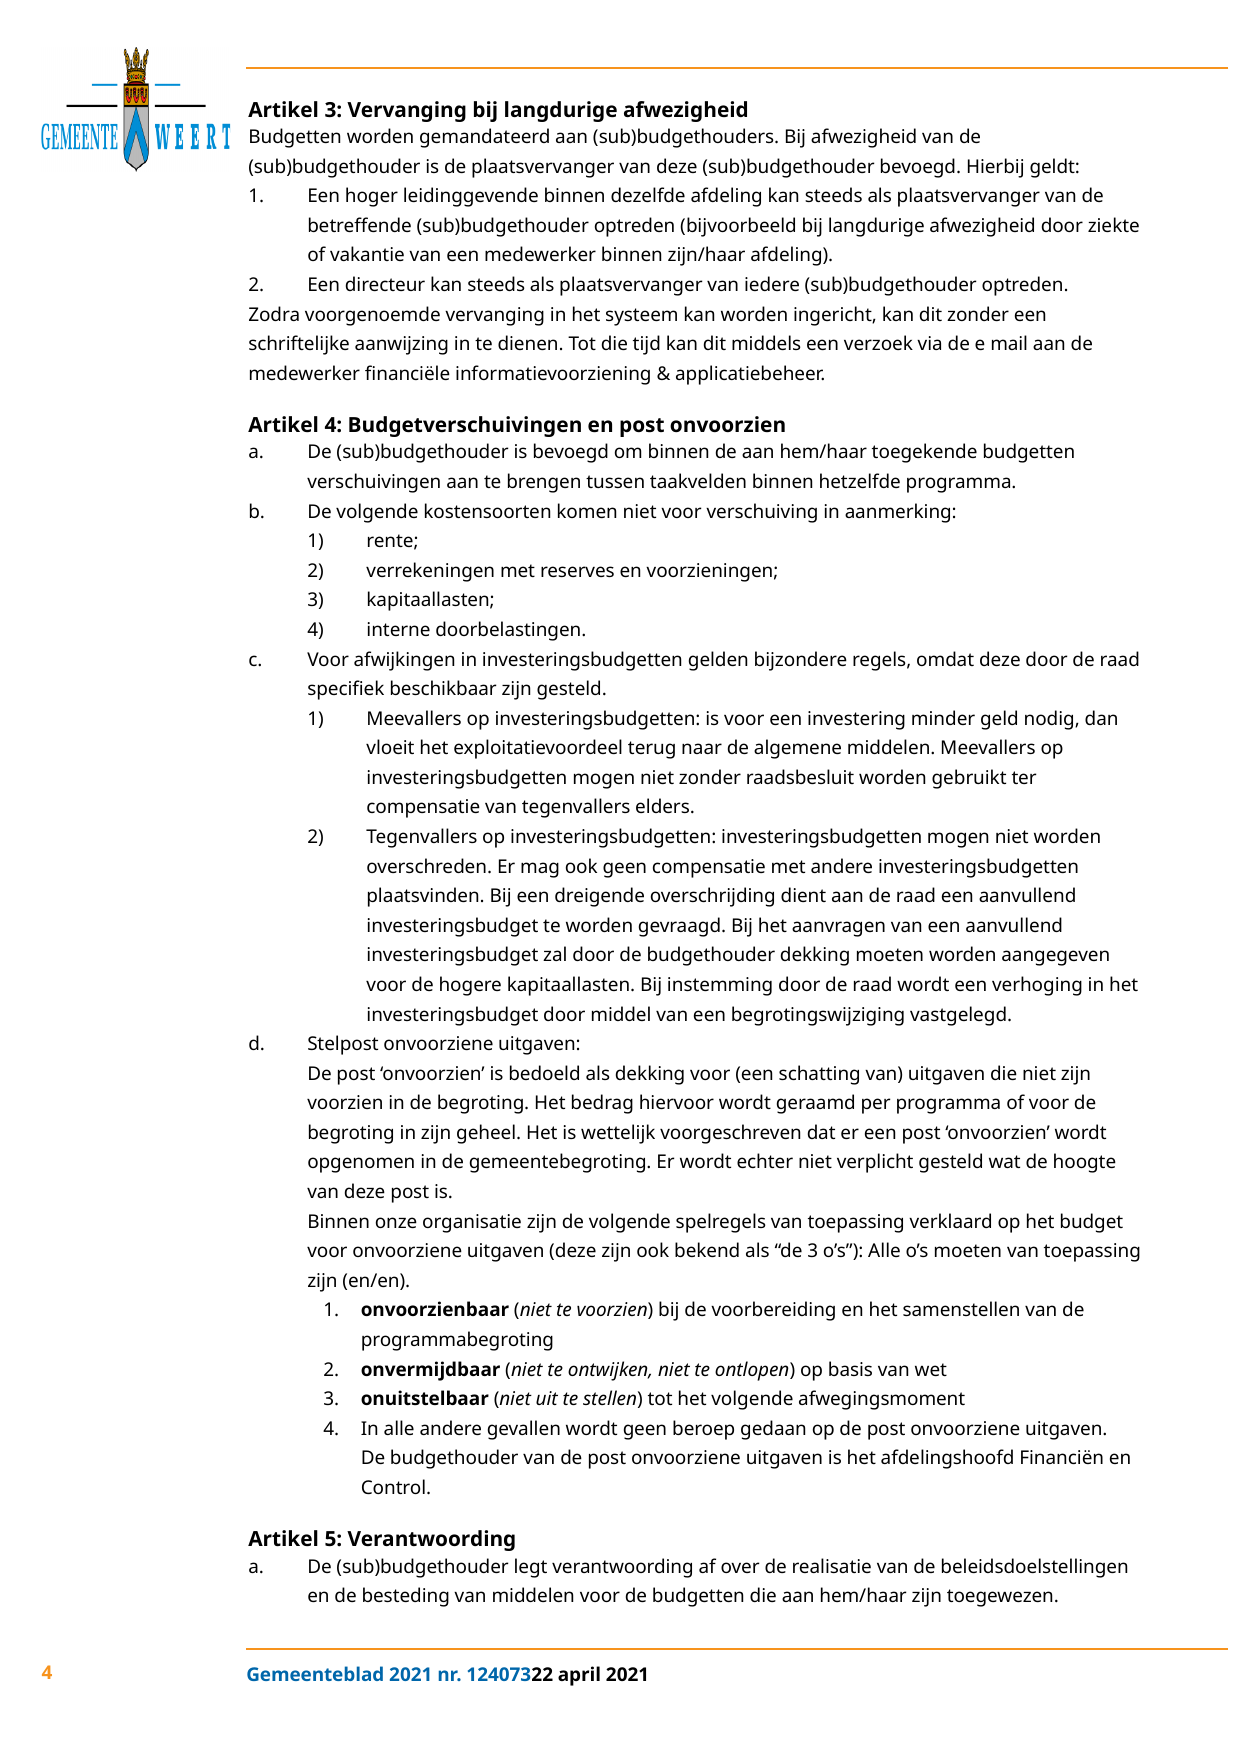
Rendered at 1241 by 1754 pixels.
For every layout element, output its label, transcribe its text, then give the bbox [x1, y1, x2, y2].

list Meevallers op investeringsbudgetten: is voor een investering minder geld nodig, dan vloeit het exploitatievoordeel terug naar de algemene middelen. Meevallers op investeringsbudgetten mogen niet zonder raadsbesluit worden gebruikt ter compensatie van tegenvallers elders. [307, 705, 1152, 819]
list Een hoger leidinggevende binnen dezelfde afdeling kan steeds als plaatsvervanger van de betreffende (sub)budgethouder optreden (bijvoorbeeld bij langdurige afwezigheid door ziekte of vakantie van een medewerker binnen zijn/haar afdeling). [248, 182, 1152, 267]
text Artikel 3: Vervanging bij langdurige afwezigheid [248, 95, 1152, 123]
list Tegenvallers op investeringsbudgetten: investeringsbudgetten mogen niet worden overschreden. Er mag ook geen compensatie met andere investeringsbudgetten plaatsvinden. Bij een dreigende overschrijding dient aan de raad een aanvullend investeringsbudget te worden gevraagd. Bij het aanvragen van een aanvullend investeringsbudget zal door de budgethouder dekking moeten worden aangegeven voor de hogere kapitaallasten. Bij instemming door de raad wordt een verhoging in het investeringsbudget door middel van een begrotingswijziging vastgelegd. [307, 823, 1152, 1027]
text Zodra voorgenoemde vervanging in het systeem kan worden ingericht, kan dit zonder een schriftelijke aanwijzing in te dienen. Tot die tijd kan dit middels een verzoek via de e mail aan de medewerker financiële informatievoorziening & applicatiebeheer. [248, 301, 1152, 386]
list interne doorbelastingen. [307, 616, 1152, 642]
text Artikel 5: Verantwoording [248, 1524, 1152, 1553]
list De volgende kostensoorten komen niet voor verschuiving in aanmerking: [248, 498, 1152, 524]
text Budgetten worden gemandateerd aan (sub)budgethouders. Bij afwezigheid van de (sub)budgethouder is de plaatsvervanger van deze (sub)budgethouder bevoegd. Hierbij geldt: [248, 123, 1152, 178]
list Een directeur kan steeds als plaatsvervanger van iedere (sub)budgethouder optreden. [248, 271, 1152, 297]
list De (sub)budgethouder is bevoegd om binnen de aan hem/haar toegekende budgetten verschuivingen aan te brengen tussen taakvelden binnen hetzelfde programma. [248, 439, 1152, 494]
list onuitstelbaar (niet uit te stellen) tot het volgende afwegingsmoment [323, 1385, 1152, 1411]
list In alle andere gevallen wordt geen beroep gedaan op de post onvoorziene uitgaven. [323, 1415, 1152, 1441]
list verrekeningen met reserves en voorzieningen; [307, 557, 1152, 583]
list onvoorzienbaar (niet te voorzien) bij de voorbereiding en het samenstellen van de programmabegroting [323, 1297, 1152, 1352]
list De (sub)budgethouder legt verantwoording af over de realisatie van de beleidsdoelstellingen en de besteding van middelen voor de budgetten die aan hem/haar zijn toegewezen. [248, 1553, 1152, 1608]
text Artikel 4: Budgetverschuivingen en post onvoorzien [248, 410, 1152, 439]
list rente; [307, 527, 1152, 553]
picture [41, 47, 231, 172]
list onvermijdbaar (niet te ontwijken, niet te ontlopen) op basis van wet [323, 1356, 1152, 1382]
list De budgethouder van de post onvoorziene uitgaven is het afdelingshoofd Financiën en Control. [323, 1444, 1152, 1500]
list kapitaallasten; [307, 587, 1152, 612]
list Stelpost onvoorziene uitgaven: [248, 1030, 1152, 1056]
list De post ‘onvoorzien’ is bedoeld als dekking voor (een schatting van) uitgaven die niet zijn voorzien in de begroting. Het bedrag hiervoor wordt geraamd per programma of voor de begroting in zijn geheel. Het is wettelijk voorgeschreven dat er een post ‘onvoorzien’ wordt opgenomen in de gemeentebegroting. Er wordt echter niet verplicht gesteld wat de hoogte van deze post is. [248, 1060, 1152, 1204]
list Voor afwijkingen in investeringsbudgetten gelden bijzondere regels, omdat deze door de raad specifiek beschikbaar zijn gesteld. [248, 646, 1152, 701]
list Binnen onze organisatie zijn de volgende spelregels van toepassing verklaard op het budget voor onvoorziene uitgaven (deze zijn ook bekend als “de 3 o’s”): Alle o’s moeten van toepassing zijn (en/en). [248, 1208, 1152, 1293]
